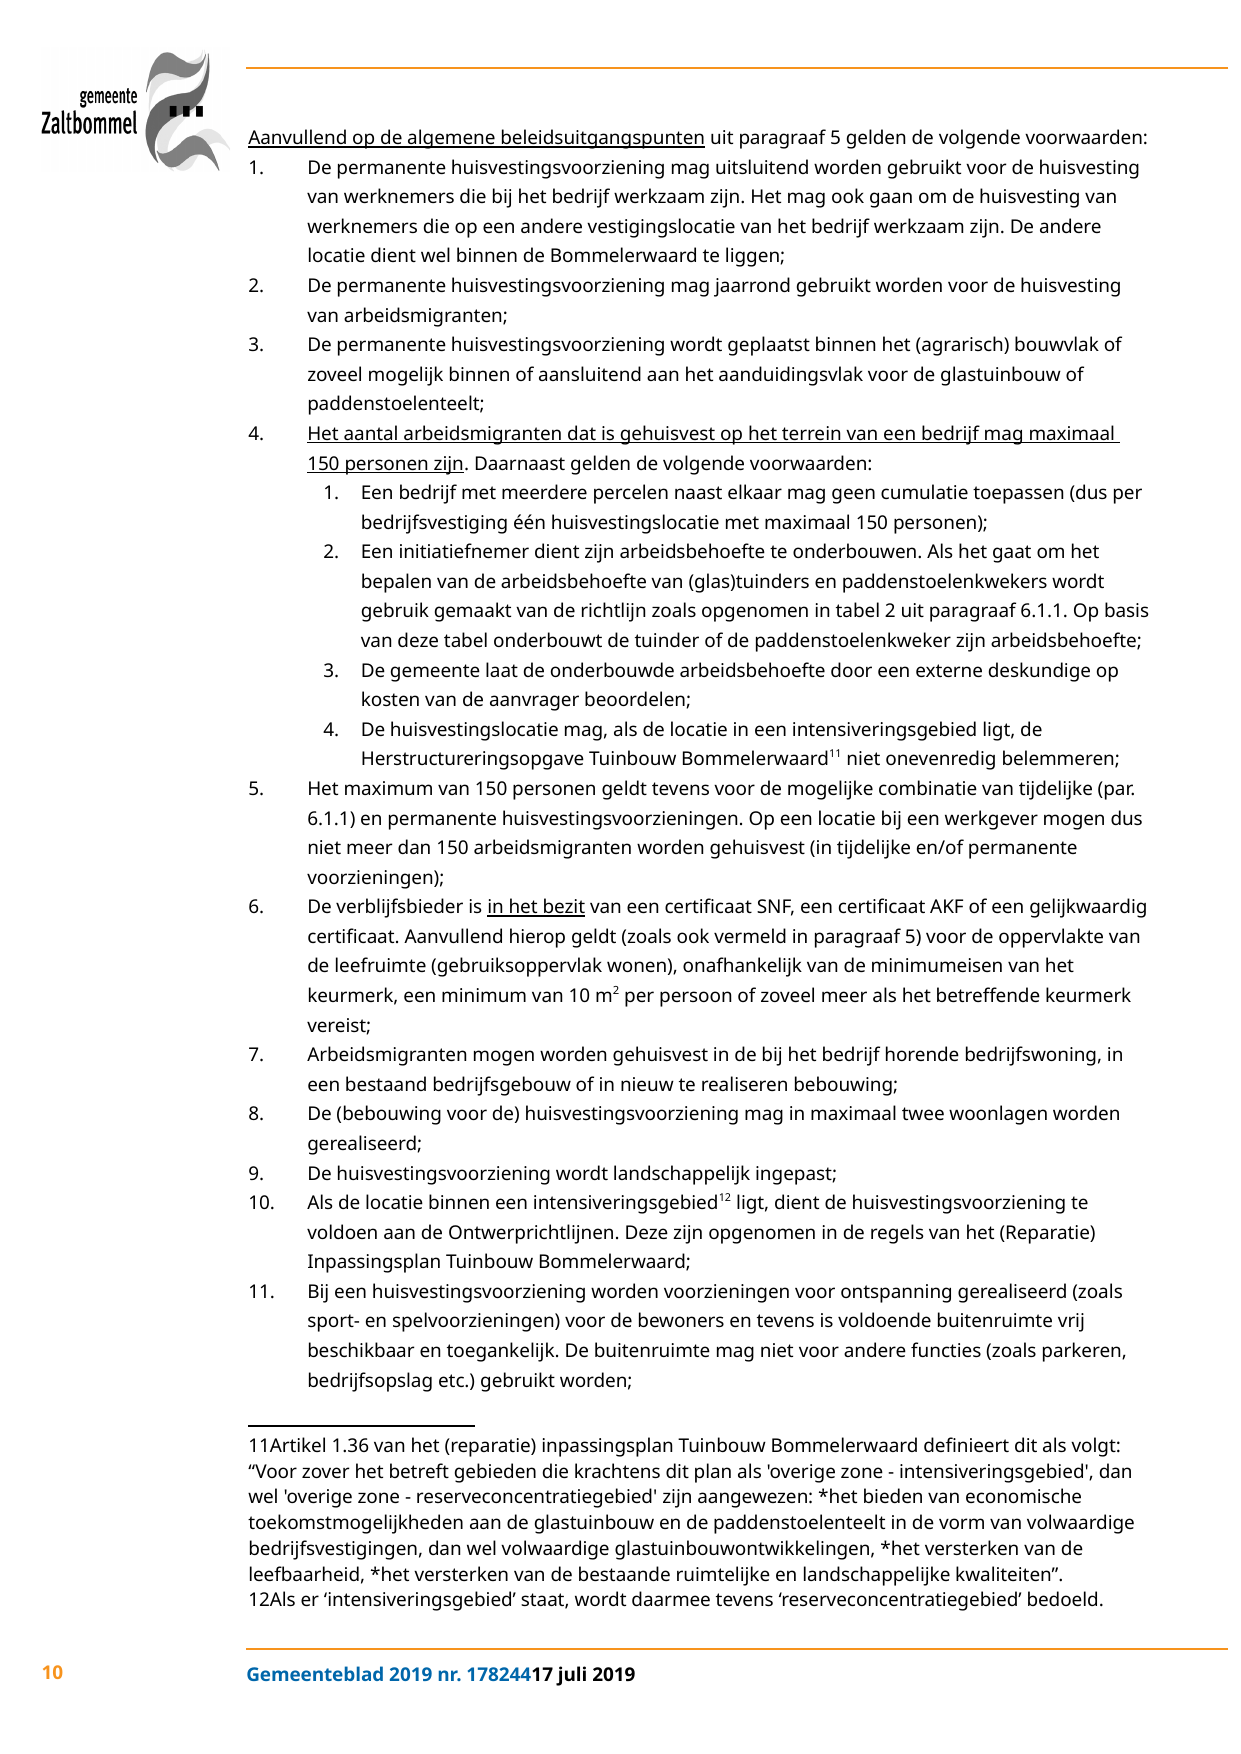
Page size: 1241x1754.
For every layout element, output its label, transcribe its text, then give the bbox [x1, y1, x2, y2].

list Als de locatie binnen een intensiveringsgebied ligt, dient de huisvestingsvoorziening te voldoen aan de Ontwerprichtlijnen. Deze zijn opgenomen in de regels van het (Reparatie) Inpassingsplan Tuinbouw Bommelerwaard; [248, 1189, 1152, 1274]
list De huisvestingslocatie mag, als de locatie in een intensiveringsgebied ligt, de Herstructureringsopgave Tuinbouw Bommelerwaard niet onevenredig belemmeren; [323, 716, 1152, 771]
list De permanente huisvestingsvoorziening mag jaarrond gebruikt worden voor de huisvesting van arbeidsmigranten; [248, 272, 1152, 328]
list Bij een huisvestingsvoorziening worden voorzieningen voor ontspanning gerealiseerd (zoals sport- en spelvoorzieningen) voor de bewoners en tevens is voldoende buitenruimte vrij beschikbaar en toegankelijk. De buitenruimte mag niet voor andere functies (zoals parkeren, bedrijfsopslag etc.) gebruikt worden; [248, 1278, 1152, 1393]
list Een initiatiefnemer dient zijn arbeidsbehoefte te onderbouwen. Als het gaat om het bepalen van de arbeidsbehoefte van (glas)tuinders en paddenstoelenkwekers wordt gebruik gemaakt van de richtlijn zoals opgenomen in tabel 2 uit paragraaf 6.1.1. Op basis van deze tabel onderbouwt de tuinder of de paddenstoelenkweker zijn arbeidsbehoefte; [323, 538, 1152, 653]
list De (bebouwing voor de) huisvestingsvoorziening mag in maximaal twee woonlagen worden gerealiseerd; [248, 1101, 1152, 1156]
text Aanvullend op de algemene beleidsuitgangspunten uit paragraaf 5 gelden de volgende voorwaarden: [248, 124, 1152, 150]
list De gemeente laat de onderbouwde arbeidsbehoefte door een externe deskundige op kosten van de aanvrager beoordelen; [323, 657, 1152, 712]
list Het maximum van 150 personen geldt tevens voor de mogelijke combinatie van tijdelijke (par. 6.1.1) en permanente huisvestingsvoorzieningen. Op een locatie bij een werkgever mogen dus niet meer dan 150 arbeidsmigranten worden gehuisvest (in tijdelijke en/of permanente voorzieningen); [248, 775, 1152, 890]
list Als er ‘intensiveringsgebied’ staat, wordt daarmee tevens ‘reserveconcentratiegebied’ bedoeld. [248, 1586, 1152, 1612]
list Het aantal arbeidsmigranten dat is gehuisvest op het terrein van een bedrijf mag maximaal 150 personen zijn. Daarnaast gelden de volgende voorwaarden: [248, 420, 1152, 476]
list Een bedrijf met meerdere percelen naast elkaar mag geen cumulatie toepassen (dus per bedrijfsvestiging één huisvestingslocatie met maximaal 150 personen); [323, 479, 1152, 535]
list Artikel 1.36 van het (reparatie) inpassingsplan Tuinbouw Bommelerwaard definieert dit als volgt: “Voor zover het betreft gebieden die krachtens dit plan als 'overige zone - intensiveringsgebied', dan wel 'overige zone - reserveconcentratiegebied' zijn aangewezen: *het bieden van economische toekomstmogelijkheden aan de glastuinbouw en de paddenstoelenteelt in de vorm van volwaardige bedrijfsvestigingen, dan wel volwaardige glastuinbouwontwikkelingen, *het versterken van de leefbaarheid, *het versterken van de bestaande ruimtelijke en landschappelijke kwaliteiten”. [248, 1432, 1152, 1586]
picture [41, 47, 231, 172]
list Arbeidsmigranten mogen worden gehuisvest in de bij het bedrijf horende bedrijfswoning, in een bestaand bedrijfsgebouw of in nieuw te realiseren bebouwing; [248, 1041, 1152, 1097]
list De huisvestingsvoorziening wordt landschappelijk ingepast; [248, 1160, 1152, 1186]
list De verblijfsbieder is in het bezit van een certificaat SNF, een certificaat AKF of een gelijkwaardig certificaat. Aanvullend hierop geldt (zoals ook vermeld in paragraaf 5) voor de oppervlakte van de leefruimte (gebruiksoppervlak wonen), onafhankelijk van de minimumeisen van het keurmerk, een minimum van 10 m2 per persoon of zoveel meer als het betreffende keurmerk vereist; [248, 893, 1152, 1038]
list De permanente huisvestingsvoorziening mag uitsluitend worden gebruikt voor de huisvesting van werknemers die bij het bedrijf werkzaam zijn. Het mag ook gaan om de huisvesting van werknemers die op een andere vestigingslocatie van het bedrijf werkzaam zijn. De andere locatie dient wel binnen de Bommelerwaard te liggen; [248, 154, 1152, 268]
list De permanente huisvestingsvoorziening wordt geplaatst binnen het (agrarisch) bouwvlak of zoveel mogelijk binnen of aansluitend aan het aanduidingsvlak voor de glastuinbouw of paddenstoelenteelt; [248, 331, 1152, 416]
